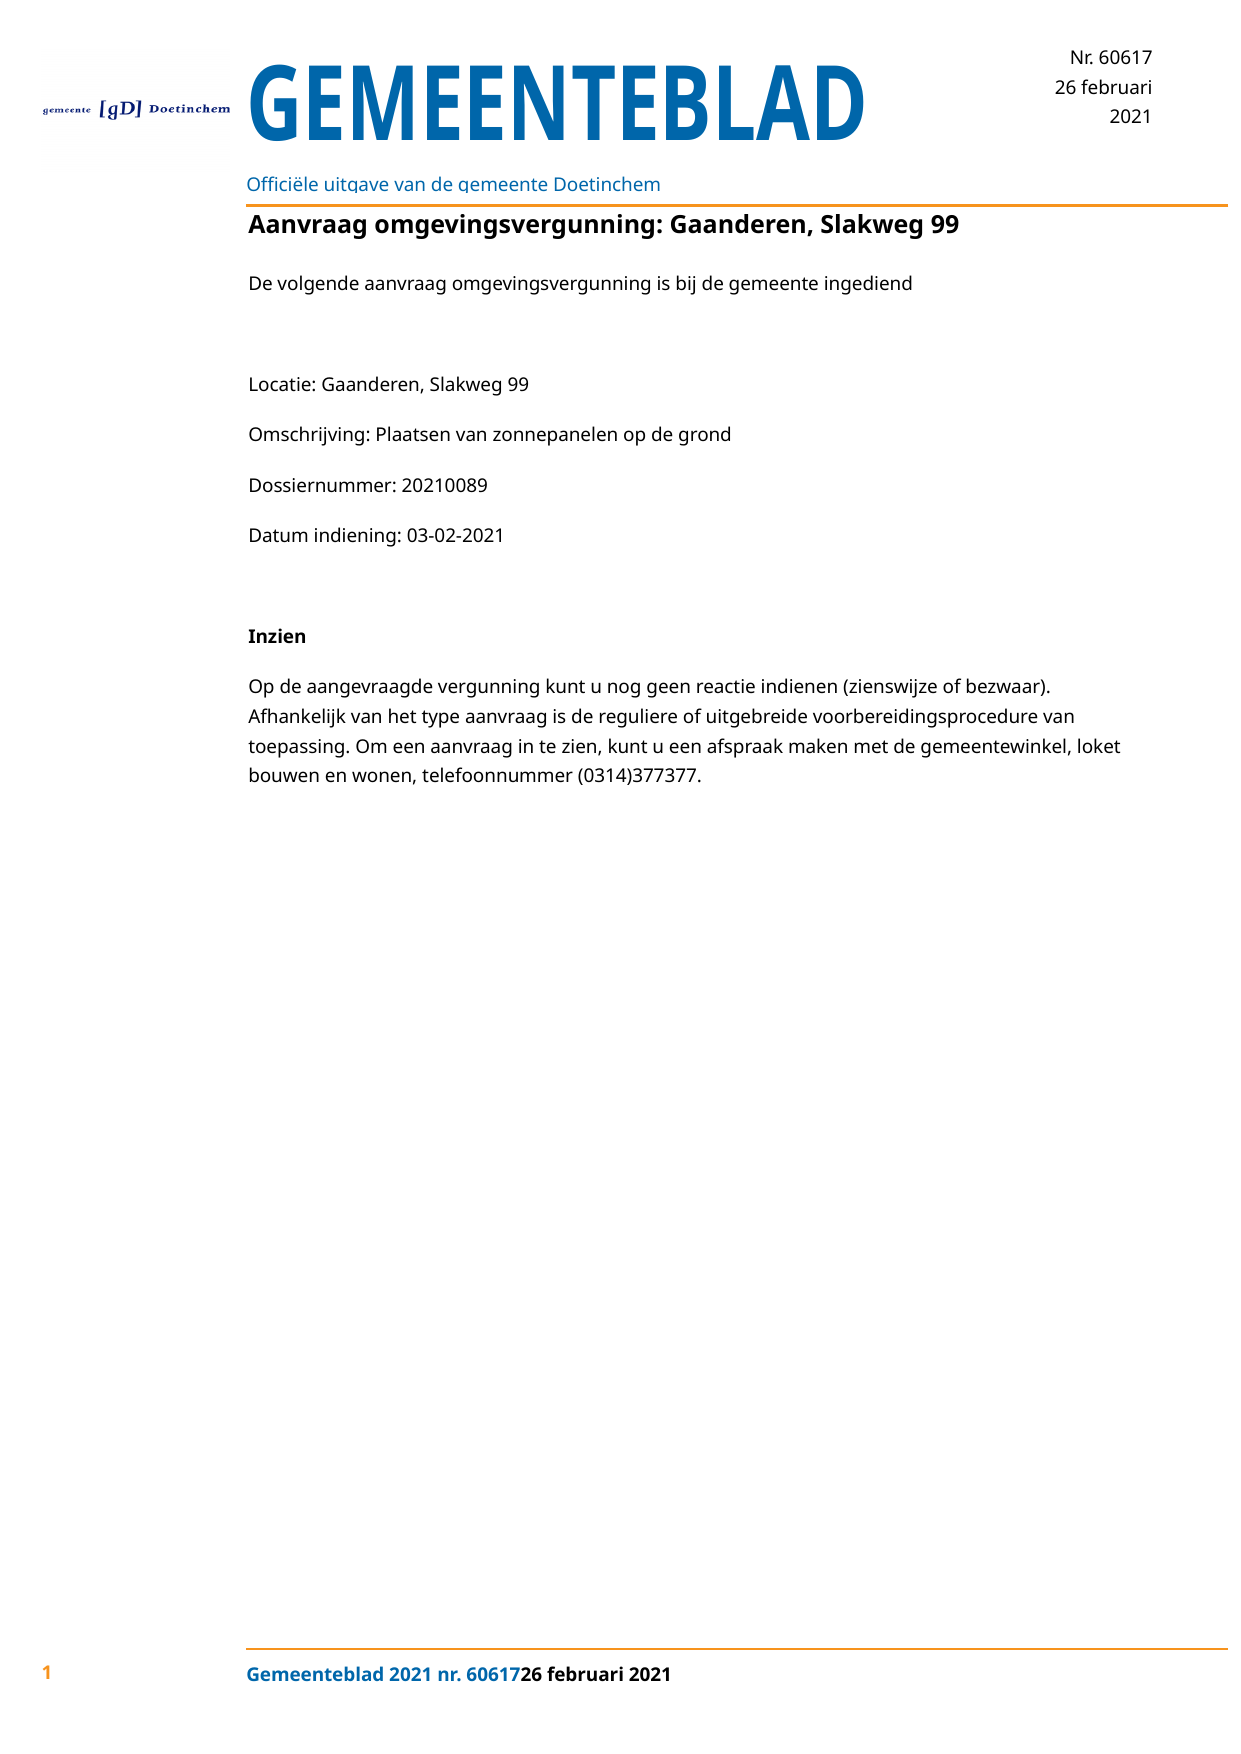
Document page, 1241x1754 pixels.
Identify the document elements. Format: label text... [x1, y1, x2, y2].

text Aanvraag omgevingsvergunning: Gaanderen, Slakweg 99 [248, 207, 1152, 241]
text Inzien [248, 623, 1152, 649]
text Op de aangevraagde vergunning kunt u nog geen reactie indienen (zienswijze of bezwaar). Afhankelijk van het type aanvraag is de reguliere of uitgebreide voorbereidingsprocedure van toepassing. Om een aanvraag in te zien, kunt u een afspraak maken met de gemeentewinkel, loket bouwen en wonen, telefoonnummer (0314)377377. [248, 674, 1152, 788]
text Omschrijving: Plaatsen van zonnepanelen op de grond [248, 422, 1152, 447]
picture [41, 47, 231, 172]
text Datum indiening: 03-02-2021 [248, 522, 1152, 548]
text Dossiernummer: 20210089 [248, 472, 1152, 498]
text Locatie: Gaanderen, Slakweg 99 [248, 371, 1152, 397]
text De volgende aanvraag omgevingsvergunning is bij de gemeente ingediend [248, 270, 1152, 296]
